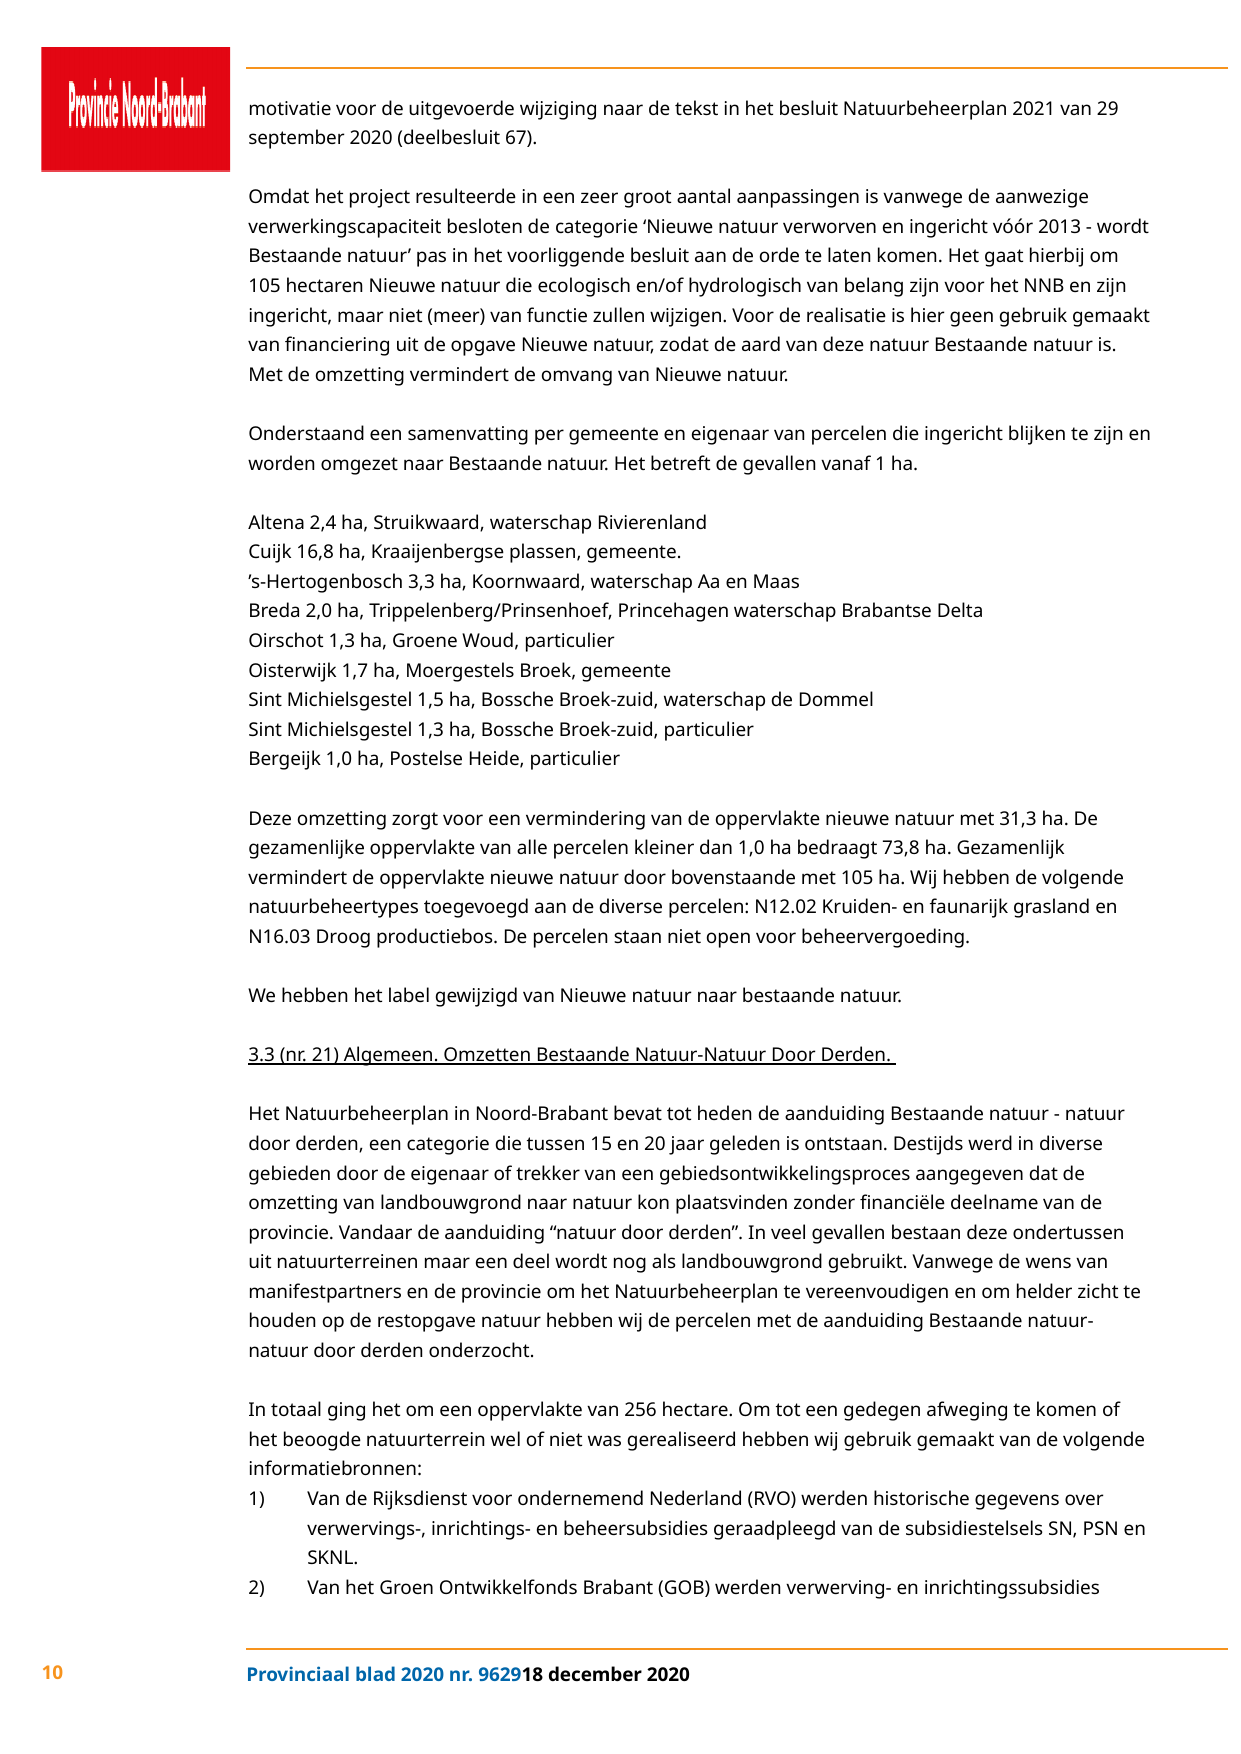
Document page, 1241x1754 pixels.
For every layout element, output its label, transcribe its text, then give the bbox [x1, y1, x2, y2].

text Sint Michielsgestel 1,3 ha, Bossche Broek-zuid, particulier [248, 716, 1152, 742]
text Bergeijk 1,0 ha, Postelse Heide, particulier [248, 746, 1152, 771]
list Van het Groen Ontwikkelfonds Brabant (GOB) werden verwerving- en inrichtingssubsidies [248, 1574, 1152, 1600]
text Cuijk 16,8 ha, Kraaijenbergse plassen, gemeente. [248, 538, 1152, 564]
text Met de omzetting vermindert de omvang van Nieuwe natuur. [248, 361, 1152, 387]
text Sint Michielsgestel 1,5 ha, Bossche Broek-zuid, waterschap de Dommel [248, 686, 1152, 712]
text Altena 2,4 ha, Struikwaard, waterschap Rivierenland [248, 509, 1152, 535]
text ’s-Hertogenbosch 3,3 ha, Koornwaard, waterschap Aa en Maas [248, 568, 1152, 594]
text motivatie voor de uitgevoerde wijziging naar de tekst in het besluit Natuurbeheerplan 2021 van 29 september 2020 (deelbesluit 67). [248, 95, 1152, 150]
text Onderstaand een samenvatting per gemeente en eigenaar van percelen die ingericht blijken te zijn en worden omgezet naar Bestaande natuur. Het betreft de gevallen vanaf 1 ha. [248, 420, 1152, 476]
text We hebben het label gewijzigd van Nieuwe natuur naar bestaande natuur. [248, 982, 1152, 1008]
picture [41, 47, 231, 172]
text Omdat het project resulteerde in een zeer groot aantal aanpassingen is vanwege de aanwezige verwerkingscapaciteit besloten de categorie ‘Nieuwe natuur verworven en ingericht vóór 2013 - wordt Bestaande natuur’ pas in het voorliggende besluit aan de orde te laten komen. Het gaat hierbij om 105 hectaren Nieuwe natuur die ecologisch en/of hydrologisch van belang zijn voor het NNB en zijn ingericht, maar niet (meer) van functie zullen wijzigen. Voor de realisatie is hier geen gebruik gemaakt van financiering uit de opgave Nieuwe natuur, zodat de aard van deze natuur Bestaande natuur is. [248, 183, 1152, 357]
text Oisterwijk 1,7 ha, Moergestels Broek, gemeente [248, 657, 1152, 683]
text Oirschot 1,3 ha, Groene Woud, particulier [248, 627, 1152, 653]
text Deze omzetting zorgt voor een vermindering van de oppervlakte nieuwe natuur met 31,3 ha. De gezamenlijke oppervlakte van alle percelen kleiner dan 1,0 ha bedraagt 73,8 ha. Gezamenlijk vermindert de oppervlakte nieuwe natuur door bovenstaande met 105 ha. Wij hebben de volgende natuurbeheertypes toegevoegd aan de diverse percelen: N12.02 Kruiden- en faunarijk grasland en N16.03 Droog productiebos. De percelen staan niet open voor beheervergoeding. [248, 805, 1152, 949]
text Breda 2,0 ha, Trippelenberg/Prinsenhoef, Princehagen waterschap Brabantse Delta [248, 598, 1152, 623]
text 3.3 (nr. 21) Algemeen. Omzetten Bestaande Natuur-Natuur Door Derden. [248, 1041, 1152, 1067]
list Van de Rijksdienst voor ondernemend Nederland (RVO) werden historische gegevens over verwervings-, inrichtings- en beheersubsidies geraadpleegd van de subsidiestelsels SN, PSN en SKNL. [248, 1485, 1152, 1570]
text In totaal ging het om een oppervlakte van 256 hectare. Om tot een gedegen afweging te komen of het beoogde natuurterrein wel of niet was gerealiseerd hebben wij gebruik gemaakt van de volgende informatiebronnen: [248, 1396, 1152, 1481]
text Het Natuurbeheerplan in Noord-Brabant bevat tot heden de aanduiding Bestaande natuur - natuur door derden, een categorie die tussen 15 en 20 jaar geleden is ontstaan. Destijds werd in diverse gebieden door de eigenaar of trekker van een gebiedsontwikkelingsproces aangegeven dat de omzetting van landbouwgrond naar natuur kon plaatsvinden zonder financiële deelname van de provincie. Vandaar de aanduiding “natuur door derden”. In veel gevallen bestaan deze ondertussen uit natuurterreinen maar een deel wordt nog als landbouwgrond gebruikt. Vanwege de wens van manifestpartners en de provincie om het Natuurbeheerplan te vereenvoudigen en om helder zicht te houden op de restopgave natuur hebben wij de percelen met de aanduiding Bestaande natuur-natuur door derden onderzocht. [248, 1101, 1152, 1363]
